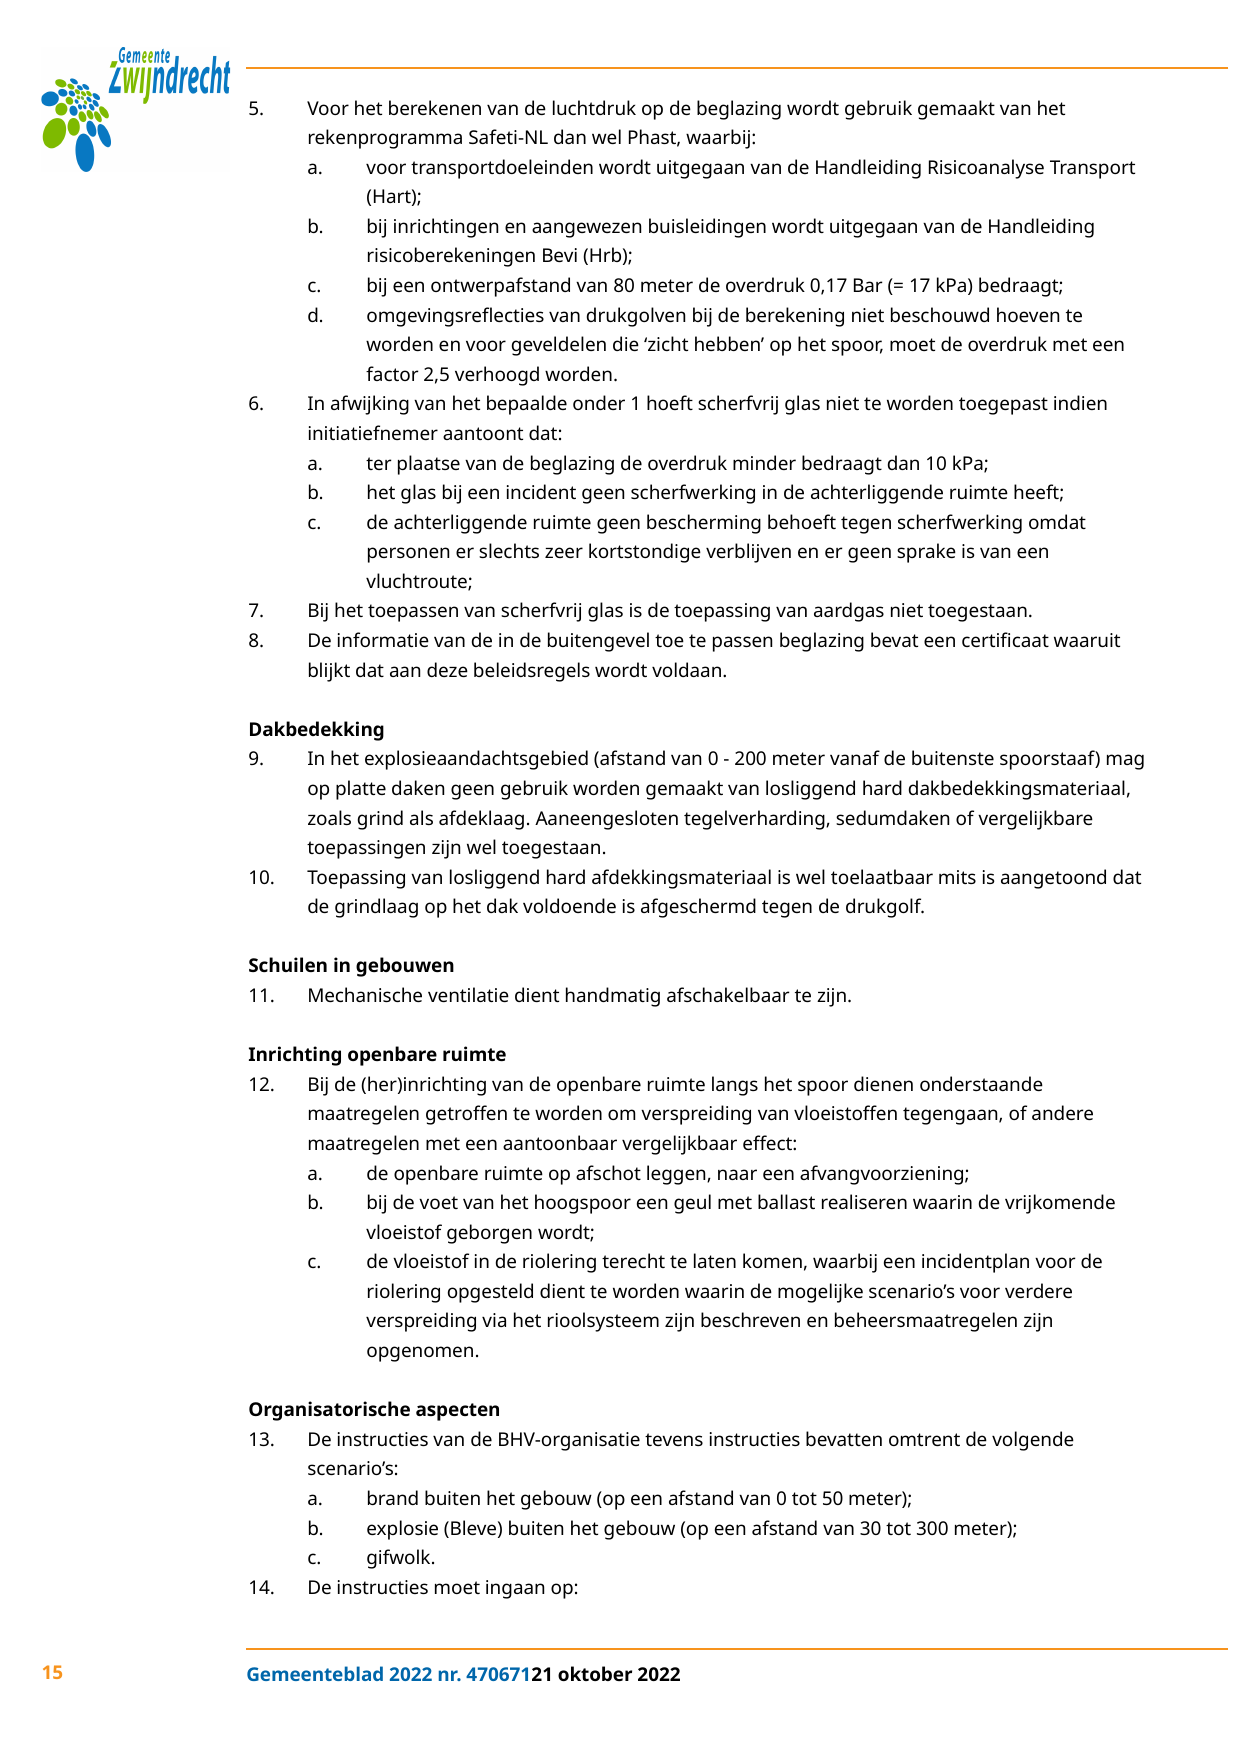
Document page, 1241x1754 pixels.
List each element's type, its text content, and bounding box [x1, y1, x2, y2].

list de vloeistof in de riolering terecht te laten komen, waarbij een incidentplan voor de riolering opgesteld dient te worden waarin de mogelijke scenario’s voor verdere verspreiding via het rioolsysteem zijn beschreven en beheersmaatregelen zijn opgenomen. [307, 1248, 1152, 1363]
list omgevingsreflecties van drukgolven bij de berekening niet beschouwd hoeven te worden en voor geveldelen die ‘zicht hebben’ op het spoor, moet de overdruk met een factor 2,5 verhoogd worden. [307, 302, 1152, 387]
list De instructies van de BHV-organisatie tevens instructies bevatten omtrent de volgende scenario’s: [248, 1426, 1152, 1481]
list Mechanische ventilatie dient handmatig afschakelbaar te zijn. [248, 982, 1152, 1008]
text Dakbedekking [248, 716, 1152, 742]
list Bij het toepassen van scherfvrij glas is de toepassing van aardgas niet toegestaan. [248, 598, 1152, 623]
picture [41, 47, 231, 172]
text Inrichting openbare ruimte [248, 1041, 1152, 1067]
list voor transportdoeleinden wordt uitgegaan van de Handleiding Risicoanalyse Transport (Hart); [307, 154, 1152, 209]
list De instructies moet ingaan op: [248, 1574, 1152, 1600]
list de achterliggende ruimte geen bescherming behoeft tegen scherfwerking omdat personen er slechts zeer kortstondige verblijven en er geen sprake is van een vluchtroute; [307, 509, 1152, 594]
list Bij de (her)inrichting van de openbare ruimte langs het spoor dienen onderstaande maatregelen getroffen te worden om verspreiding van vloeistoffen tegengaan, of andere maatregelen met een aantoonbaar vergelijkbaar effect: [248, 1071, 1152, 1156]
list de openbare ruimte op afschot leggen, naar een afvangvoorziening; [307, 1160, 1152, 1186]
list bij een ontwerpafstand van 80 meter de overdruk 0,17 Bar (= 17 kPa) bedraagt; [307, 272, 1152, 298]
list In afwijking van het bepaalde onder 1 hoeft scherfvrij glas niet te worden toegepast indien initiatiefnemer aantoont dat: [248, 391, 1152, 446]
text Organisatorische aspecten [248, 1396, 1152, 1422]
text Schuilen in gebouwen [248, 953, 1152, 978]
list het glas bij een incident geen scherfwerking in de achterliggende ruimte heeft; [307, 479, 1152, 505]
list explosie (Bleve) buiten het gebouw (op een afstand van 30 tot 300 meter); [307, 1515, 1152, 1541]
list ter plaatse van de beglazing de overdruk minder bedraagt dan 10 kPa; [307, 450, 1152, 476]
list bij inrichtingen en aangewezen buisleidingen wordt uitgegaan van de Handleiding risicoberekeningen Bevi (Hrb); [307, 213, 1152, 268]
list gifwolk. [307, 1544, 1152, 1570]
list bij de voet van het hoogspoor een geul met ballast realiseren waarin de vrijkomende vloeistof geborgen wordt; [307, 1189, 1152, 1245]
list In het explosieaandachtsgebied (afstand van 0 - 200 meter vanaf de buitenste spoorstaaf) mag op platte daken geen gebruik worden gemaakt van losliggend hard dakbedekkingsmateriaal, zoals grind als afdeklaag. Aaneengesloten tegelverharding, sedumdaken of vergelijkbare toepassingen zijn wel toegestaan. [248, 746, 1152, 860]
list Voor het berekenen van de luchtdruk op de beglazing wordt gebruik gemaakt van het rekenprogramma Safeti-NL dan wel Phast, waarbij: [248, 95, 1152, 150]
list brand buiten het gebouw (op een afstand van 0 tot 50 meter); [307, 1485, 1152, 1511]
list Toepassing van losliggend hard afdekkingsmateriaal is wel toelaatbaar mits is aangetoond dat de grindlaag op het dak voldoende is afgeschermd tegen de drukgolf. [248, 864, 1152, 919]
list De informatie van de in de buitengevel toe te passen beglazing bevat een certificaat waaruit blijkt dat aan deze beleidsregels wordt voldaan. [248, 627, 1152, 683]
